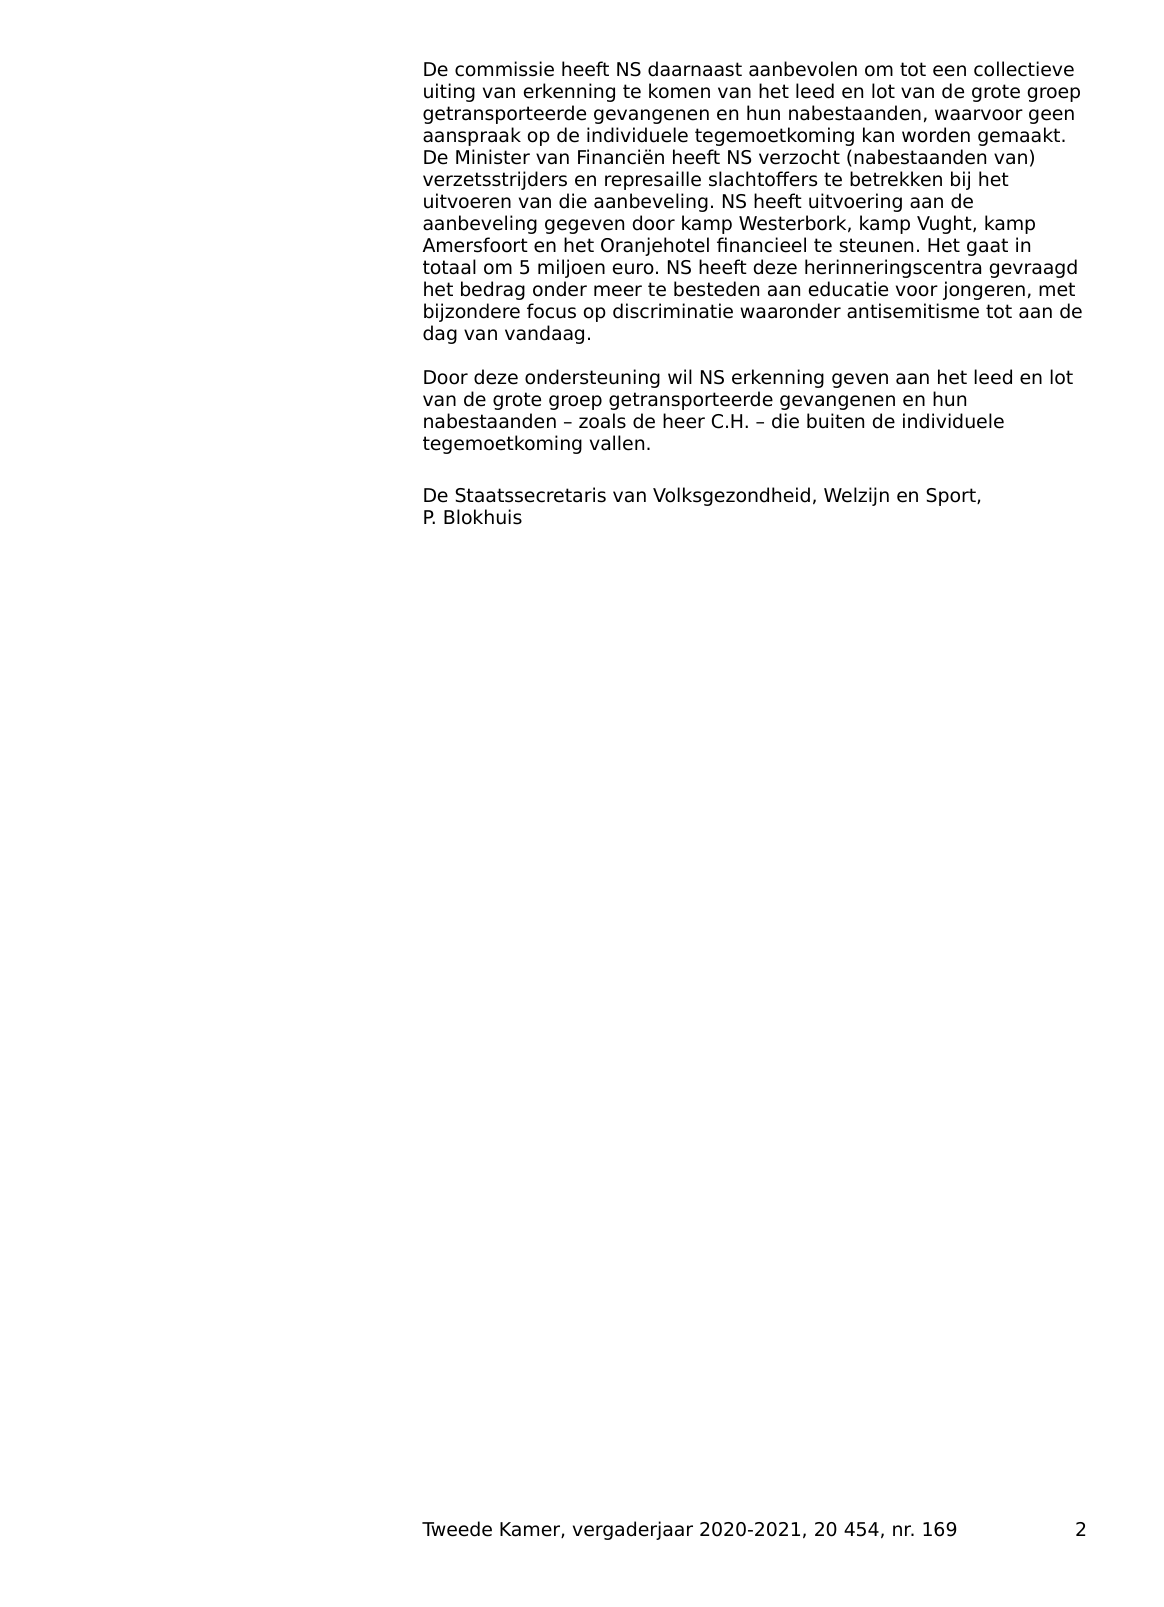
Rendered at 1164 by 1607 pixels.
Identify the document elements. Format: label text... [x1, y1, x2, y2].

text Door deze ondersteuning wil NS erkenning geven aan het leed en lot van de grote groep getransporteerde gevangenen en hun nabestaanden – zoals de heer C.H. – die buiten de individuele tegemoetkoming vallen. [422, 367, 1087, 455]
text De Staatssecretaris van Volksgezondheid, Welzijn en Sport, P. Blokhuis [422, 485, 1087, 529]
text De commissie heeft NS daarnaast aanbevolen om tot een collectieve uiting van erkenning te komen van het leed en lot van de grote groep getransporteerde gevangenen en hun nabestaanden, waarvoor geen aanspraak op de individuele tegemoetkoming kan worden gemaakt. De Minister van Financiën heeft NS verzocht (nabestaanden van) verzetsstrijders en represaille slachtoffers te betrekken bij het uitvoeren van die aanbeveling. NS heeft uitvoering aan de aanbeveling gegeven door kamp Westerbork, kamp Vught, kamp Amersfoort en het Oranjehotel financieel te steunen. Het gaat in totaal om 5 miljoen euro. NS heeft deze herinneringscentra gevraagd het bedrag onder meer te besteden aan educatie voor jongeren, met bijzondere focus op discriminatie waaronder antisemitisme tot aan de dag van vandaag. [422, 59, 1087, 345]
